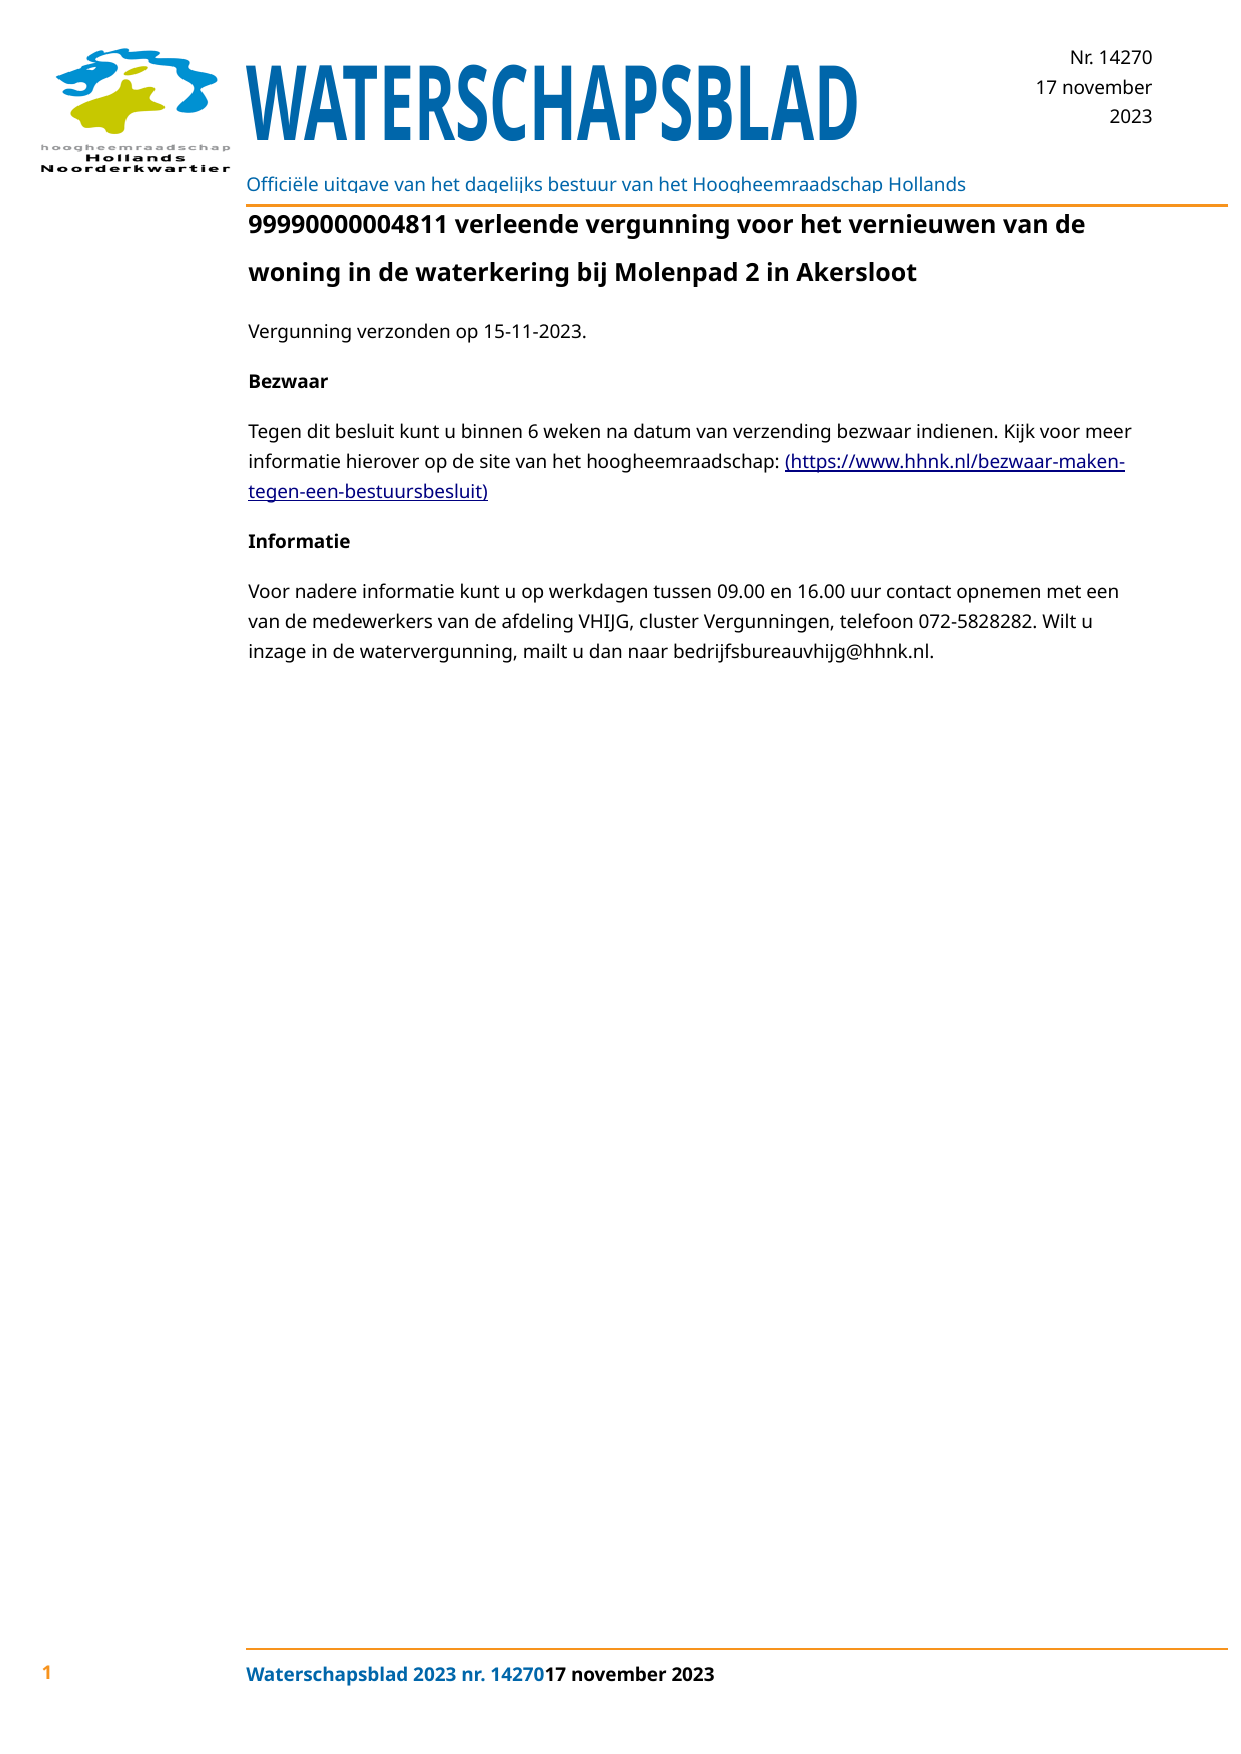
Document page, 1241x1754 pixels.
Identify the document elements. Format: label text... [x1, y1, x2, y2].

text Informatie [248, 528, 1152, 554]
text Tegen dit besluit kunt u binnen 6 weken na datum van verzending bezwaar indienen. Kijk voor meer informatie hierover op de site van het hoogheemraadschap: (https://www.hhnk.nl/bezwaar-maken-tegen-een-bestuursbesluit) [248, 419, 1152, 504]
text Bezwaar [248, 368, 1152, 394]
text Voor nadere informatie kunt u op werkdagen tussen 09.00 en 16.00 uur contact opnemen met een van de medewerkers van de afdeling VHIJG, cluster Vergunningen, telefoon 072-5828282. Wilt u inzage in de watervergunning, mailt u dan naar bedrijfsbureauvhijg@hhnk.nl. [248, 579, 1152, 664]
text Vergunning verzonden op 15-11-2023. [248, 318, 1152, 344]
picture [41, 47, 231, 172]
text 99990000004811 verleende vergunning voor het vernieuwen van de woning in de waterkering bij Molenpad 2 in Akersloot [248, 207, 1152, 288]
